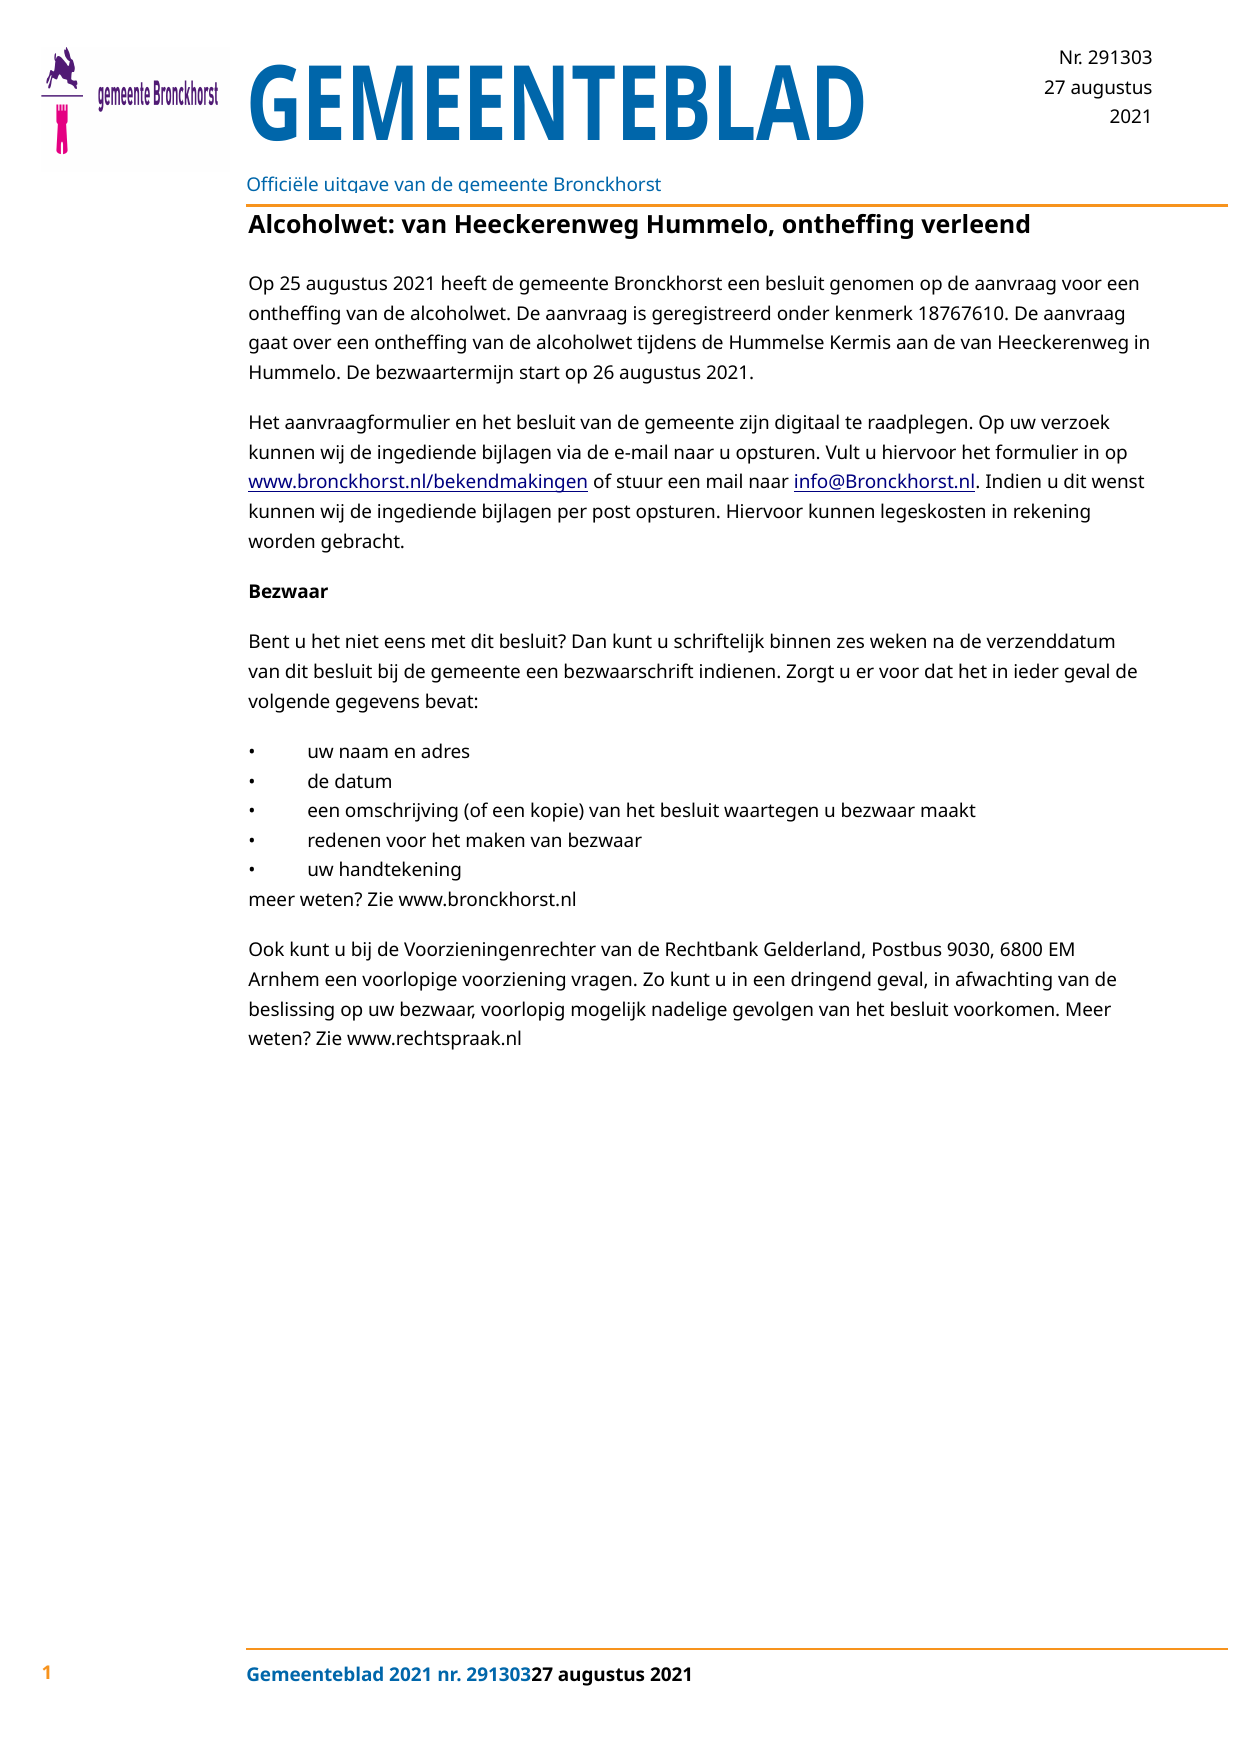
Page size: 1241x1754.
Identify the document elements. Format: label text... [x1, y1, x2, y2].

list redenen voor het maken van bezwaar [248, 827, 1152, 853]
text Het aanvraagformulier en het besluit van de gemeente zijn digitaal te raadplegen. Op uw verzoek kunnen wij de ingediende bijlagen via de e-mail naar u opsturen. Vult u hiervoor het formulier in op www.bronckhorst.nl/bekendmakingen of stuur een mail naar info@Bronckhorst.nl. Indien u dit wenst kunnen wij de ingediende bijlagen per post opsturen. Hiervoor kunnen legeskosten in rekening worden gebracht. [248, 409, 1152, 553]
text Ook kunt u bij de Voorzieningenrechter van de Rechtbank Gelderland, Postbus 9030, 6800 EM Arnhem een voorlopige voorziening vragen. Zo kunt u in een dringend geval, in afwachting van de beslissing op uw bezwaar, voorlopig mogelijk nadelige gevolgen van het besluit voorkomen. Meer weten? Zie www.rechtspraak.nl [248, 937, 1152, 1051]
text Op 25 augustus 2021 heeft de gemeente Bronckhorst een besluit genomen op de aanvraag voor een ontheffing van de alcoholwet. De aanvraag is geregistreerd onder kenmerk 18767610. De aanvraag gaat over een ontheffing van de alcoholwet tijdens de Hummelse Kermis aan de van Heeckerenweg in Hummelo. De bezwaartermijn start op 26 augustus 2021. [248, 270, 1152, 385]
picture [41, 47, 231, 172]
list een omschrijving (of een kopie) van het besluit waartegen u bezwaar maakt [248, 797, 1152, 823]
text Bezwaar [248, 578, 1152, 604]
text Bent u het niet eens met dit besluit? Dan kunt u schriftelijk binnen zes weken na de verzenddatum van dit besluit bij de gemeente een bezwaarschrift indienen. Zorgt u er voor dat het in ieder geval de volgende gegevens bevat: [248, 629, 1152, 713]
list uw naam en adres [248, 738, 1152, 764]
list de datum [248, 768, 1152, 793]
list uw handtekening [248, 857, 1152, 882]
text meer weten? Zie www.bronckhorst.nl [248, 886, 1152, 912]
text Alcoholwet: van Heeckerenweg Hummelo, ontheffing verleend [248, 207, 1152, 241]
